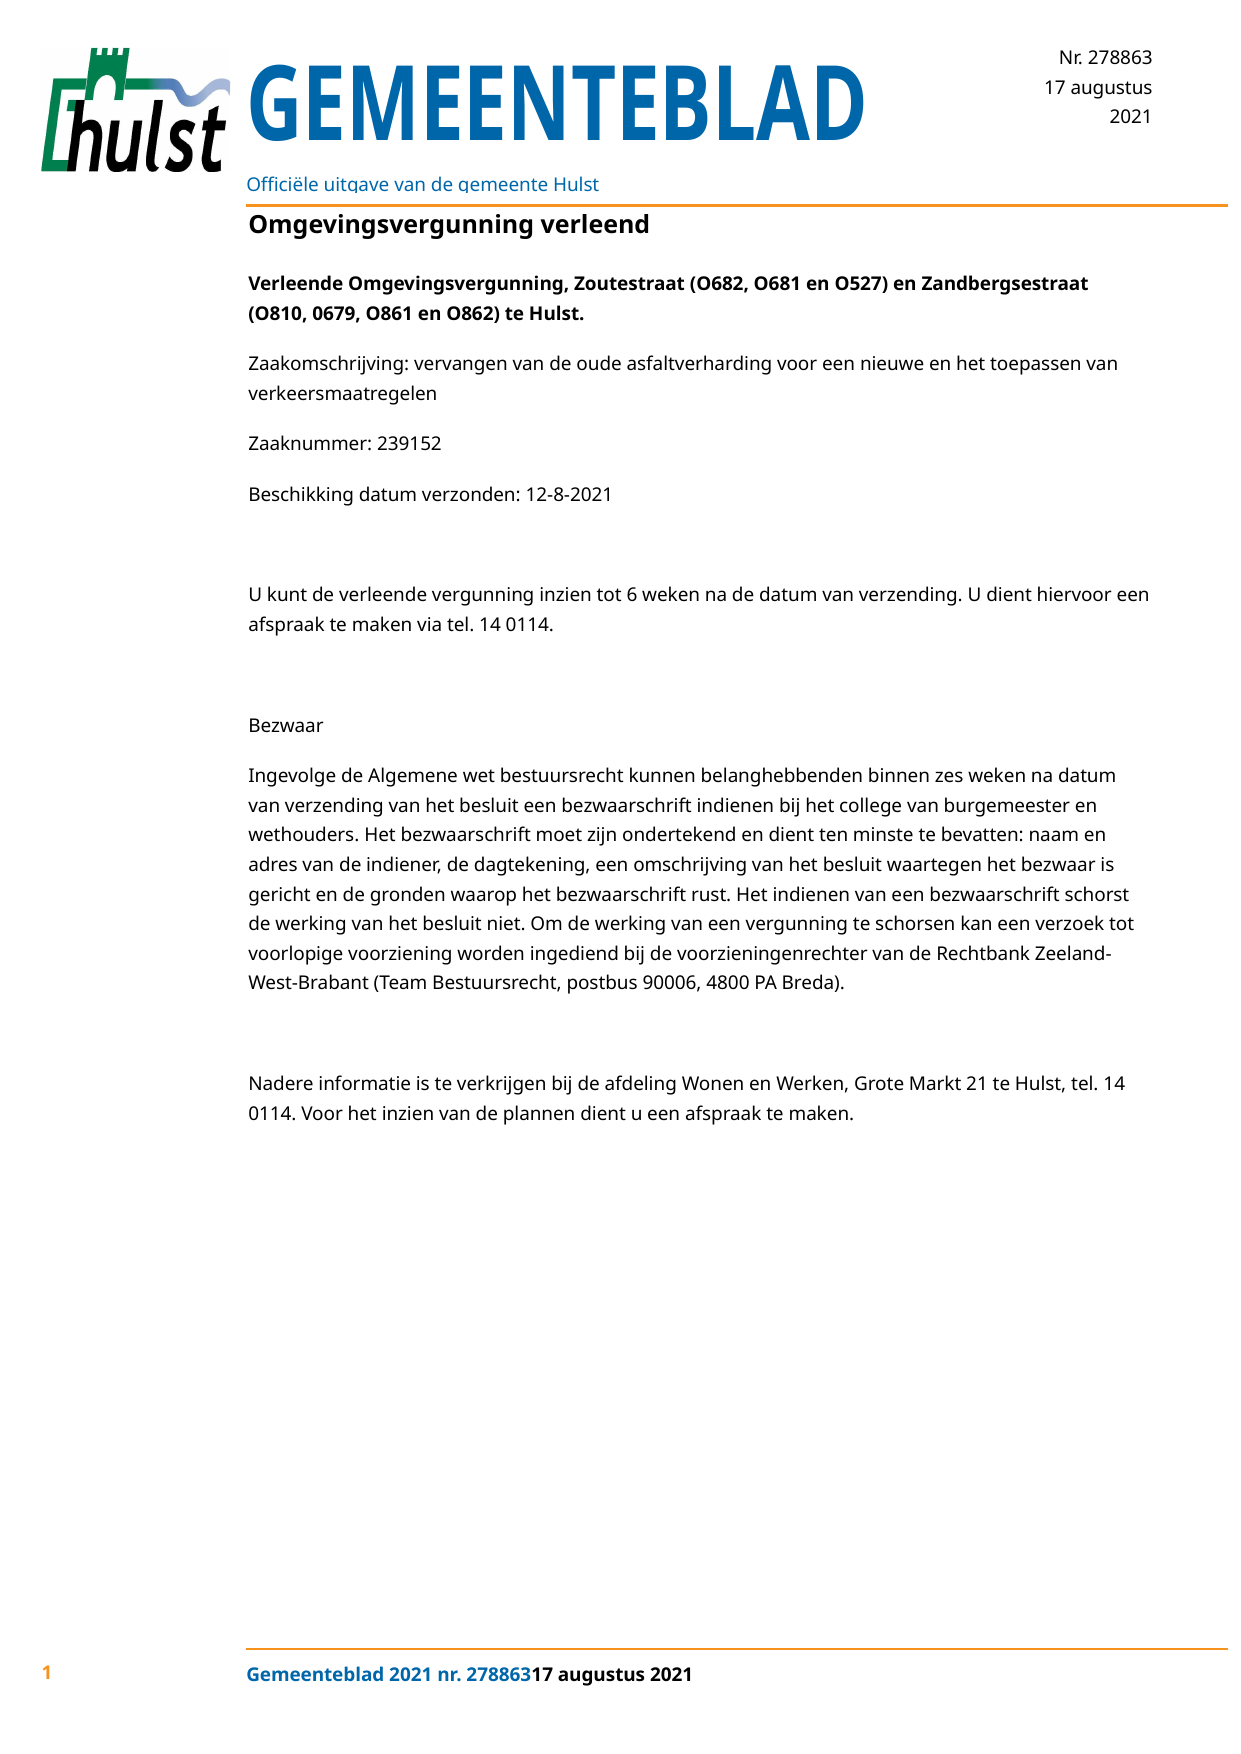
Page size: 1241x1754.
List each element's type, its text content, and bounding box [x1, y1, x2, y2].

text Nadere informatie is te verkrijgen bij de afdeling Wonen en Werken, Grote Markt 21 te Hulst, tel. 14 0114. Voor het inzien van de plannen dient u een afspraak te maken. [248, 1070, 1152, 1126]
text Omgevingsvergunning verleend [248, 207, 1152, 241]
text U kunt de verleende vergunning inzien tot 6 weken na de datum van verzending. U dient hiervoor een afspraak te maken via tel. 14 0114. [248, 582, 1152, 637]
text Zaakomschrijving: vervangen van de oude asfaltverharding voor een nieuwe en het toepassen van verkeersmaatregelen [248, 350, 1152, 406]
text Bezwaar [248, 712, 1152, 738]
text Zaaknummer: 239152 [248, 430, 1152, 456]
text Ingevolge de Algemene wet bestuursrecht kunnen belanghebbenden binnen zes weken na datum van verzending van het besluit een bezwaarschrift indienen bij het college van burgemeester en wethouders. Het bezwaarschrift moet zijn ondertekend en dient ten minste te bevatten: naam en adres van de indiener, de dagtekening, een omschrijving van het besluit waartegen het bezwaar is gericht en de gronden waarop het bezwaarschrift rust. Het indienen van een bezwaarschrift schorst de werking van het besluit niet. Om de werking van een vergunning te schorsen kan een verzoek tot voorlopige voorziening worden ingediend bij de voorzieningenrechter van de Rechtbank Zeeland-West-Brabant (Team Bestuursrecht, postbus 90006, 4800 PA Breda). [248, 762, 1152, 995]
picture [41, 47, 231, 172]
text Beschikking datum verzonden: 12-8-2021 [248, 481, 1152, 506]
text Verleende Omgevingsvergunning, Zoutestraat (O682, O681 en O527) en Zandbergsestraat (O810, 0679, O861 en O862) te Hulst. [248, 270, 1152, 326]
